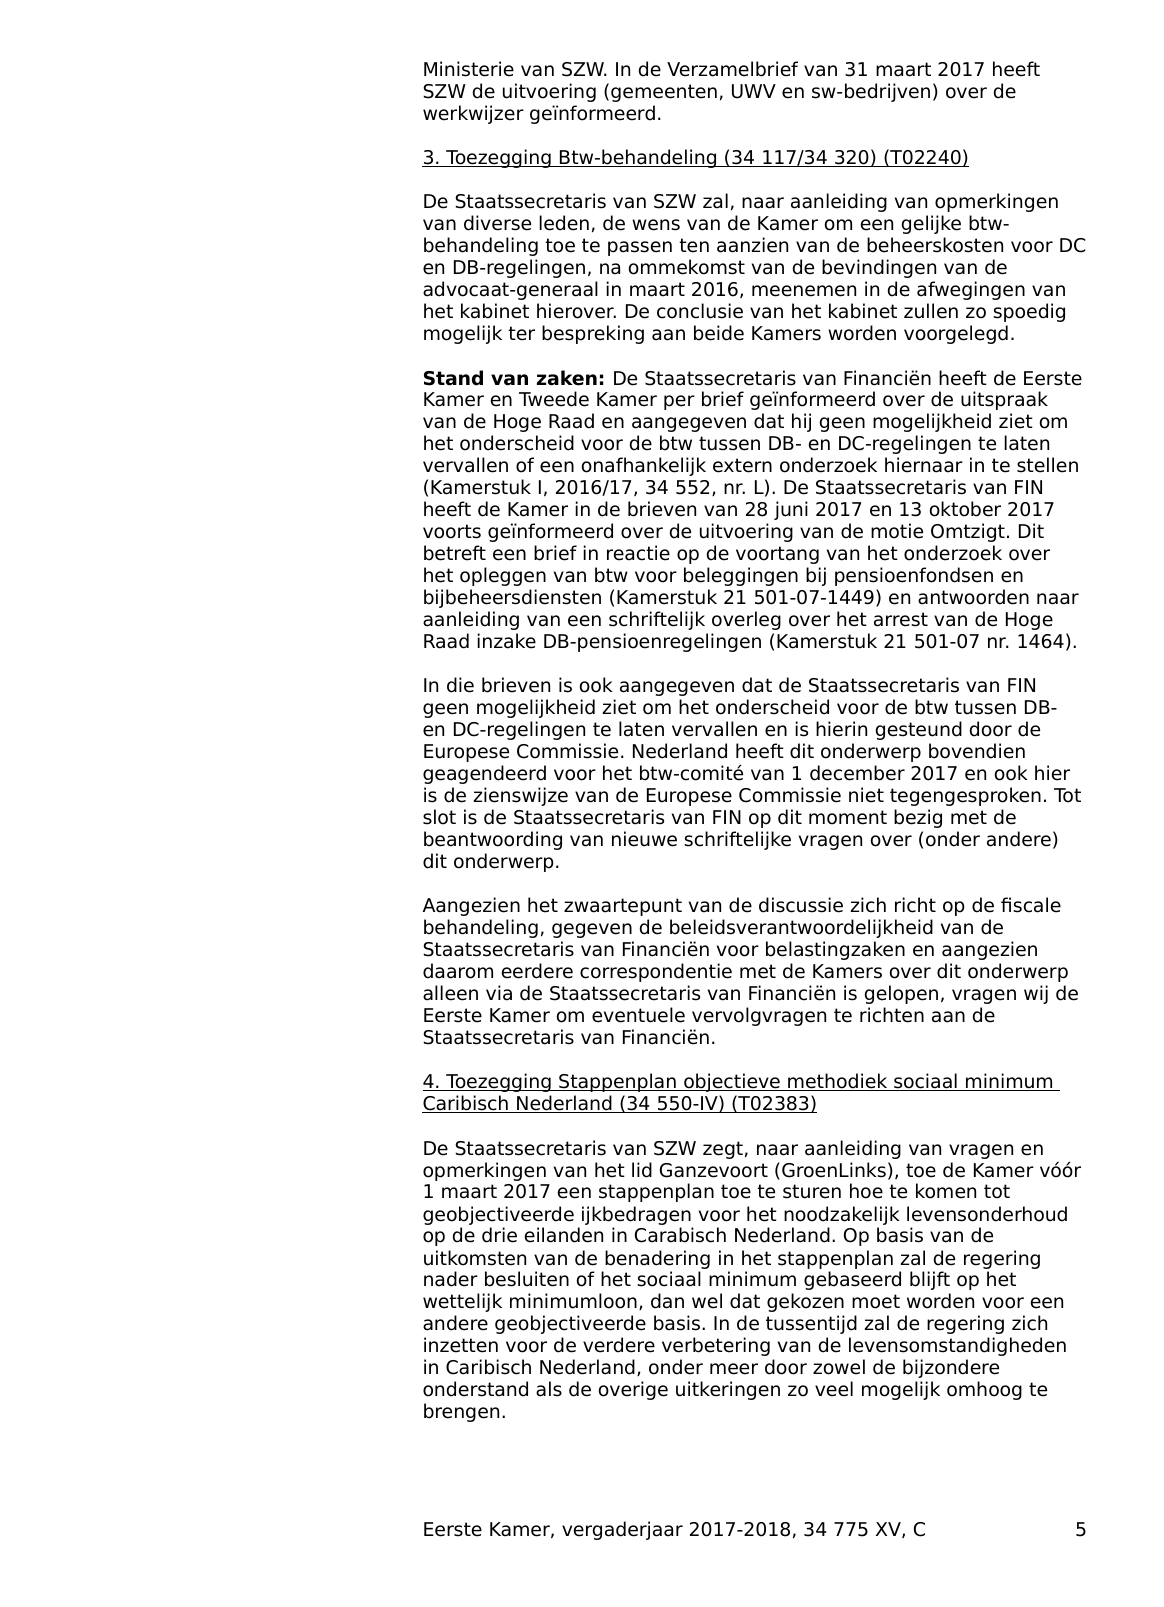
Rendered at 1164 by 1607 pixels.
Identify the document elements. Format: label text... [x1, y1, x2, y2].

text Aangezien het zwaartepunt van de discussie zich richt op de fiscale behandeling, gegeven de beleidsverantwoordelijkheid van de Staatssecretaris van Financiën voor belastingzaken en aangezien daarom eerdere correspondentie met de Kamers over dit onderwerp alleen via de Staatssecretaris van Financiën is gelopen, vragen wij de Eerste Kamer om eventuele vervolgvragen te richten aan de Staatssecretaris van Financiën. [422, 895, 1087, 1049]
text De Staatssecretaris van SZW zal, naar aanleiding van opmerkingen van diverse leden, de wens van de Kamer om een gelijke btw-behandeling toe te passen ten aanzien van de beheerskosten voor DC en DB-regelingen, na ommekomst van de bevindingen van de advocaat-generaal in maart 2016, meenemen in de afwegingen van het kabinet hierover. De conclusie van het kabinet zullen zo spoedig mogelijk ter bespreking aan beide Kamers worden voorgelegd. [422, 191, 1087, 345]
text Stand van zaken: De Staatssecretaris van Financiën heeft de Eerste Kamer en Tweede Kamer per brief geïnformeerd over de uitspraak van de Hoge Raad en aangegeven dat hij geen mogelijkheid ziet om het onderscheid voor de btw tussen DB- en DC-regelingen te laten vervallen of een onafhankelijk extern onderzoek hiernaar in te stellen (Kamerstuk I, 2016/17, 34 552, nr. L). De Staatssecretaris van FIN heeft de Kamer in de brieven van 28 juni 2017 en 13 oktober 2017 voorts geïnformeerd over de uitvoering van de motie Omtzigt. Dit betreft een brief in reactie op de voortang van het onderzoek over het opleggen van btw voor beleggingen bij pensioenfondsen en bijbeheersdiensten (Kamerstuk 21 501-07-1449) en antwoorden naar aanleiding van een schriftelijk overleg over het arrest van de Hoge Raad inzake DB-pensioenregelingen (Kamerstuk 21 501-07 nr. 1464). [422, 367, 1087, 653]
text De Staatssecretaris van SZW zegt, naar aanleiding van vragen en opmerkingen van het lid Ganzevoort (GroenLinks), toe de Kamer vóór 1 maart 2017 een stappenplan toe te sturen hoe te komen tot geobjectiveerde ijkbedragen voor het noodzakelijk levensonderhoud op de drie eilanden in Carabisch Nederland. Op basis van de uitkomsten van de benadering in het stappenplan zal de regering nader besluiten of het sociaal minimum gebaseerd blijft op het wettelijk minimumloon, dan wel dat gekozen moet worden voor een andere geobjectiveerde basis. In de tussentijd zal de regering zich inzetten voor de verdere verbetering van de levensomstandigheden in Caribisch Nederland, onder meer door zowel de bijzondere onderstand als de overige uitkeringen zo veel mogelijk omhoog te brengen. [422, 1137, 1087, 1423]
subtitle 4. Toezegging Stappenplan objectieve methodiek sociaal minimum Caribisch Nederland (34 550-IV) (T02383) [422, 1071, 1087, 1115]
subtitle 3. Toezegging Btw-behandeling (34 117/34 320) (T02240) [422, 147, 1087, 169]
text Ministerie van SZW. In de Verzamelbrief van 31 maart 2017 heeft SZW de uitvoering (gemeenten, UWV en sw-bedrijven) over de werkwijzer geïnformeerd. [422, 59, 1087, 125]
text In die brieven is ook aangegeven dat de Staatssecretaris van FIN geen mogelijkheid ziet om het onderscheid voor de btw tussen DB- en DC-regelingen te laten vervallen en is hierin gesteund door de Europese Commissie. Nederland heeft dit onderwerp bovendien geagendeerd voor het btw-comité van 1 december 2017 en ook hier is de zienswijze van de Europese Commissie niet tegengesproken. Tot slot is de Staatssecretaris van FIN op dit moment bezig met de beantwoording van nieuwe schriftelijke vragen over (onder andere) dit onderwerp. [422, 675, 1087, 873]
